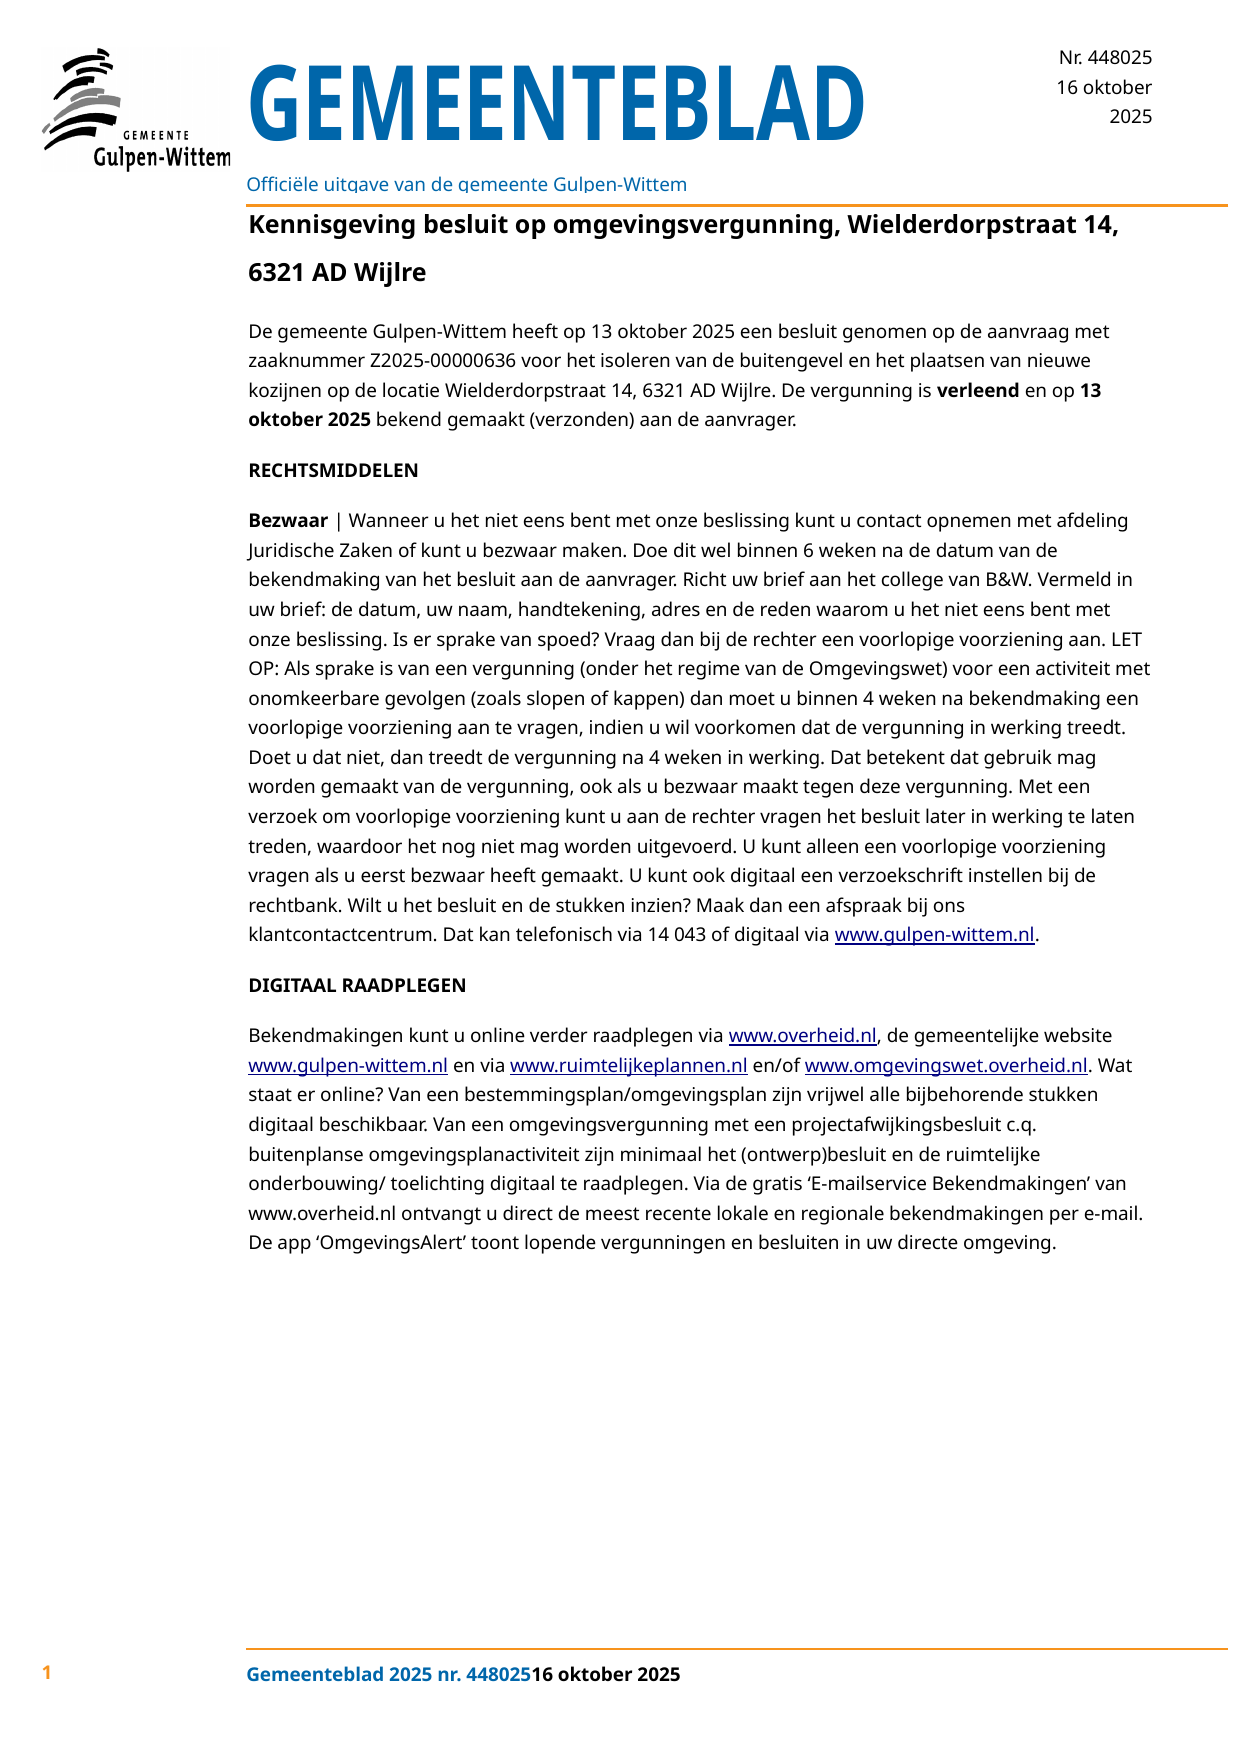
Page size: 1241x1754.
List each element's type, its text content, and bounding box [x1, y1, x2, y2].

text RECHTSMIDDELEN [248, 457, 1152, 483]
text Kennisgeving besluit op omgevingsvergunning, Wielderdorpstraat 14, 6321 AD Wijlre [248, 207, 1152, 288]
text De gemeente Gulpen-Wittem heeft op 13 oktober 2025 een besluit genomen op de aanvraag met zaaknummer Z2025-00000636 voor het isoleren van de buitengevel en het plaatsen van nieuwe kozijnen op de locatie Wielderdorpstraat 14, 6321 AD Wijlre. De vergunning is verleend en op 13 oktober 2025 bekend gemaakt (verzonden) aan de aanvrager. [248, 318, 1152, 432]
text Bezwaar | Wanneer u het niet eens bent met onze beslissing kunt u contact opnemen met afdeling Juridische Zaken of kunt u bezwaar maken. Doe dit wel binnen 6 weken na de datum van de bekendmaking van het besluit aan de aanvrager. Richt uw brief aan het college van B&W. Vermeld in uw brief: de datum, uw naam, handtekening, adres en de reden waarom u het niet eens bent met onze beslissing. Is er sprake van spoed? Vraag dan bij de rechter een voorlopige voorziening aan. LET OP: Als sprake is van een vergunning (onder het regime van de Omgevingswet) voor een activiteit met onomkeerbare gevolgen (zoals slopen of kappen) dan moet u binnen 4 weken na bekendmaking een voorlopige voorziening aan te vragen, indien u wil voorkomen dat de vergunning in werking treedt. Doet u dat niet, dan treedt de vergunning na 4 weken in werking. Dat betekent dat gebruik mag worden gemaakt van de vergunning, ook als u bezwaar maakt tegen deze vergunning. Met een verzoek om voorlopige voorziening kunt u aan de rechter vragen het besluit later in werking te laten treden, waardoor het nog niet mag worden uitgevoerd. U kunt alleen een voorlopige voorziening vragen als u eerst bezwaar heeft gemaakt. U kunt ook digitaal een verzoekschrift instellen bij de rechtbank. Wilt u het besluit en de stukken inzien? Maak dan een afspraak bij ons klantcontactcentrum. Dat kan telefonisch via 14 043 of digitaal via www.gulpen-wittem.nl. [248, 507, 1152, 947]
picture [41, 47, 231, 172]
text DIGITAAL RAADPLEGEN [248, 972, 1152, 998]
text Bekendmakingen kunt u online verder raadplegen via www.overheid.nl, de gemeentelijke website www.gulpen-wittem.nl en via www.ruimtelijkeplannen.nl en/of www.omgevingswet.overheid.nl. Wat staat er online? Van een bestemmingsplan/omgevingsplan zijn vrijwel alle bijbehorende stukken digitaal beschikbaar. Van een omgevingsvergunning met een projectafwijkingsbesluit c.q. buitenplanse omgevingsplanactiviteit zijn minimaal het (ontwerp)besluit en de ruimtelijke onderbouwing/ toelichting digitaal te raadplegen. Via de gratis ‘E-mailservice Bekendmakingen’ van www.overheid.nl ontvangt u direct de meest recente lokale en regionale bekendmakingen per e-mail. De app ‘OmgevingsAlert’ toont lopende vergunningen en besluiten in uw directe omgeving. [248, 1022, 1152, 1255]
